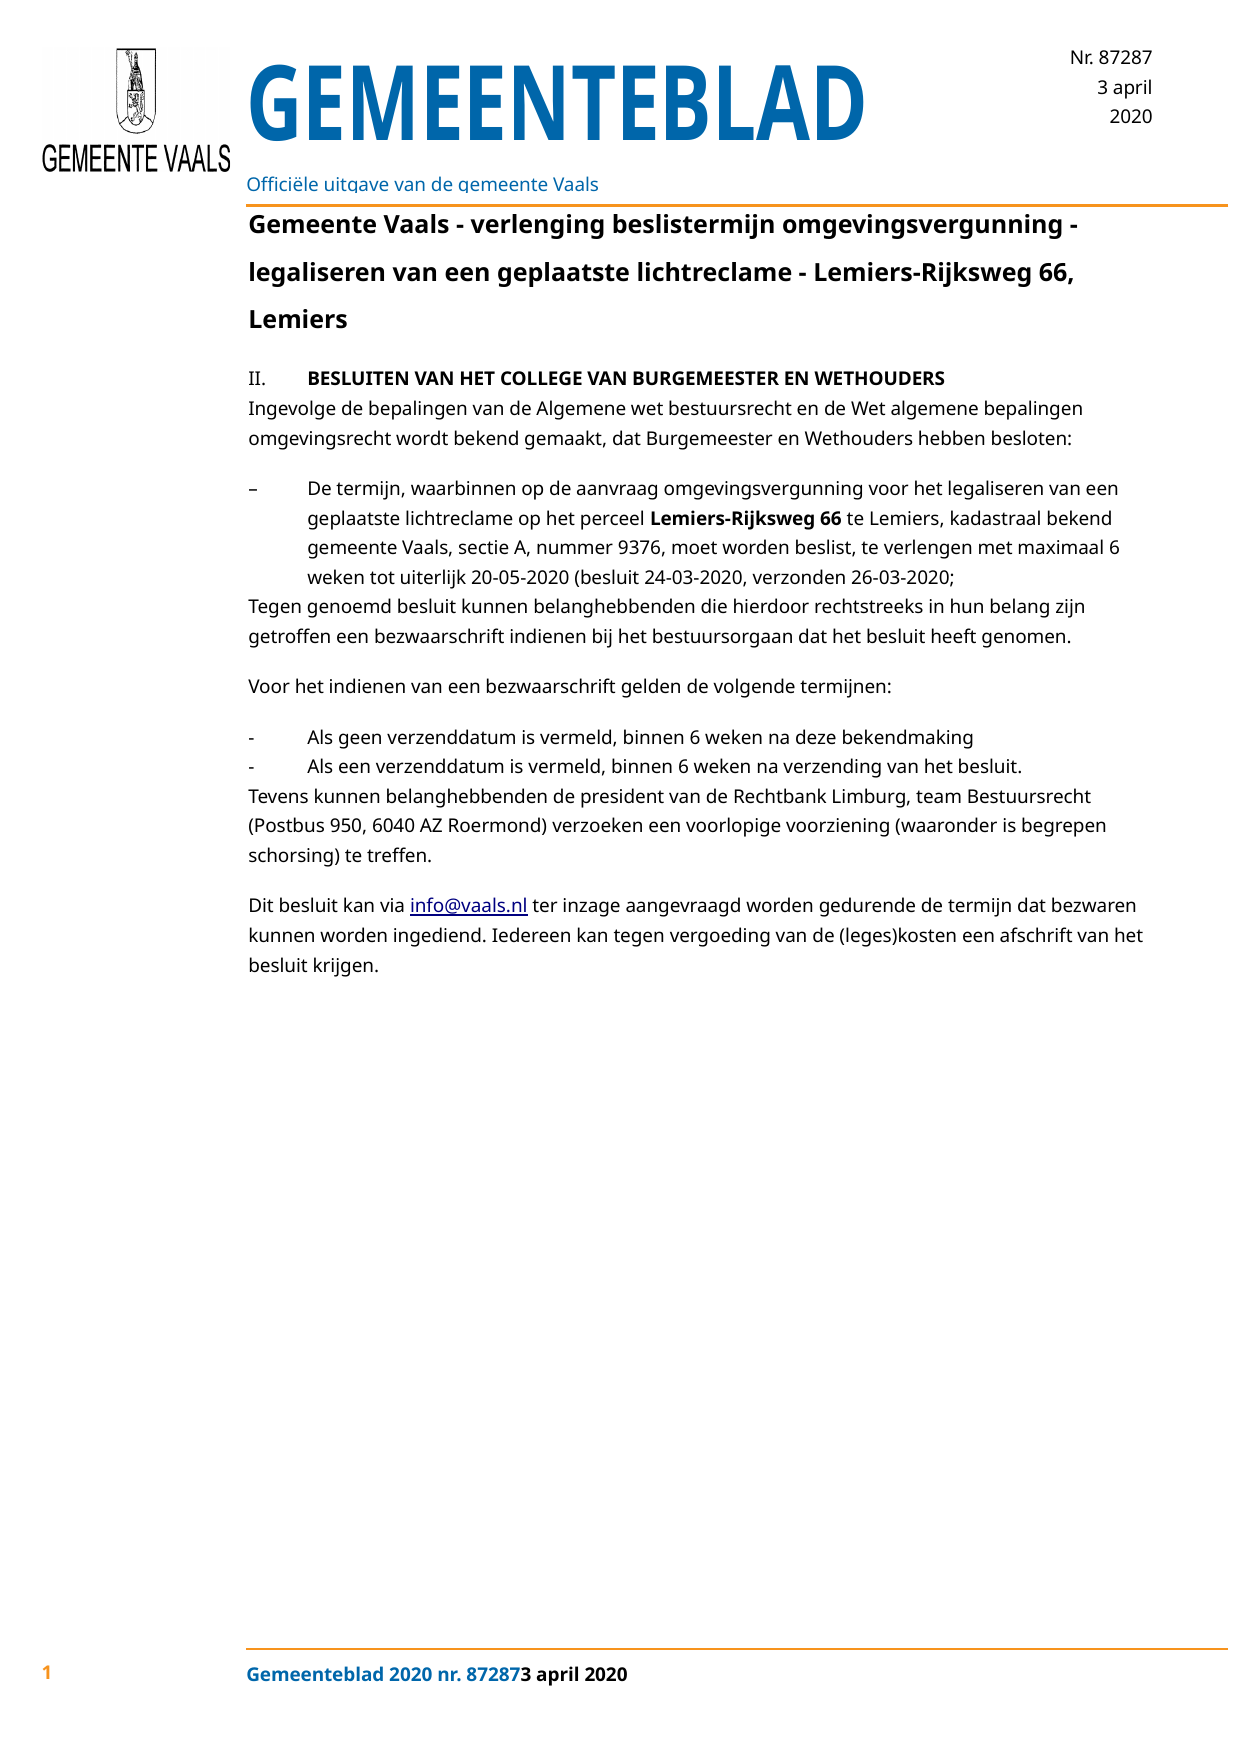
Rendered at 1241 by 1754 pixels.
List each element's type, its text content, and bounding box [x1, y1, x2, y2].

text Tegen genoemd besluit kunnen belanghebbenden die hierdoor rechtstreeks in hun belang zijn getroffen een bezwaarschrift indienen bij het bestuursorgaan dat het besluit heeft genomen. [248, 593, 1152, 649]
list Als een verzenddatum is vermeld, binnen 6 weken na verzending van het besluit. [248, 753, 1152, 779]
text Dit besluit kan via info@vaals.nl ter inzage aangevraagd worden gedurende de termijn dat bezwaren kunnen worden ingediend. Iedereen kan tegen vergoeding van de (leges)kosten een afschrift van het besluit krijgen. [248, 893, 1152, 977]
list BESLUITEN VAN HET COLLEGE VAN BURGEMEESTER EN WETHOUDERS [248, 366, 1152, 391]
text Ingevolge de bepalingen van de Algemene wet bestuursrecht en de Wet algemene bepalingen omgevingsrecht wordt bekend gemaakt, dat Burgemeester en Wethouders hebben besloten: [248, 395, 1152, 450]
text Gemeente Vaals - verlenging beslistermijn omgevingsvergunning - legaliseren van een geplaatste lichtreclame - Lemiers-Rijksweg 66, Lemiers [248, 207, 1152, 336]
text Tevens kunnen belanghebbenden de president van de Rechtbank Limburg, team Bestuursrecht (Postbus 950, 6040 AZ Roermond) verzoeken een voorlopige voorziening (waaronder is begrepen schorsing) te treffen. [248, 783, 1152, 868]
list Als geen verzenddatum is vermeld, binnen 6 weken na deze bekendmaking [248, 724, 1152, 749]
list De termijn, waarbinnen op de aanvraag omgevingsvergunning voor het legaliseren van een geplaatste lichtreclame op het perceel Lemiers-Rijksweg 66 te Lemiers, kadastraal bekend gemeente Vaals, sectie A, nummer 9376, moet worden beslist, te verlengen met maximaal 6 weken tot uiterlijk 20-05-2020 (besluit 24-03-2020, verzonden 26-03-2020; [248, 475, 1152, 589]
text Voor het indienen van een bezwaarschrift gelden de volgende termijnen: [248, 673, 1152, 699]
picture [41, 47, 231, 172]
